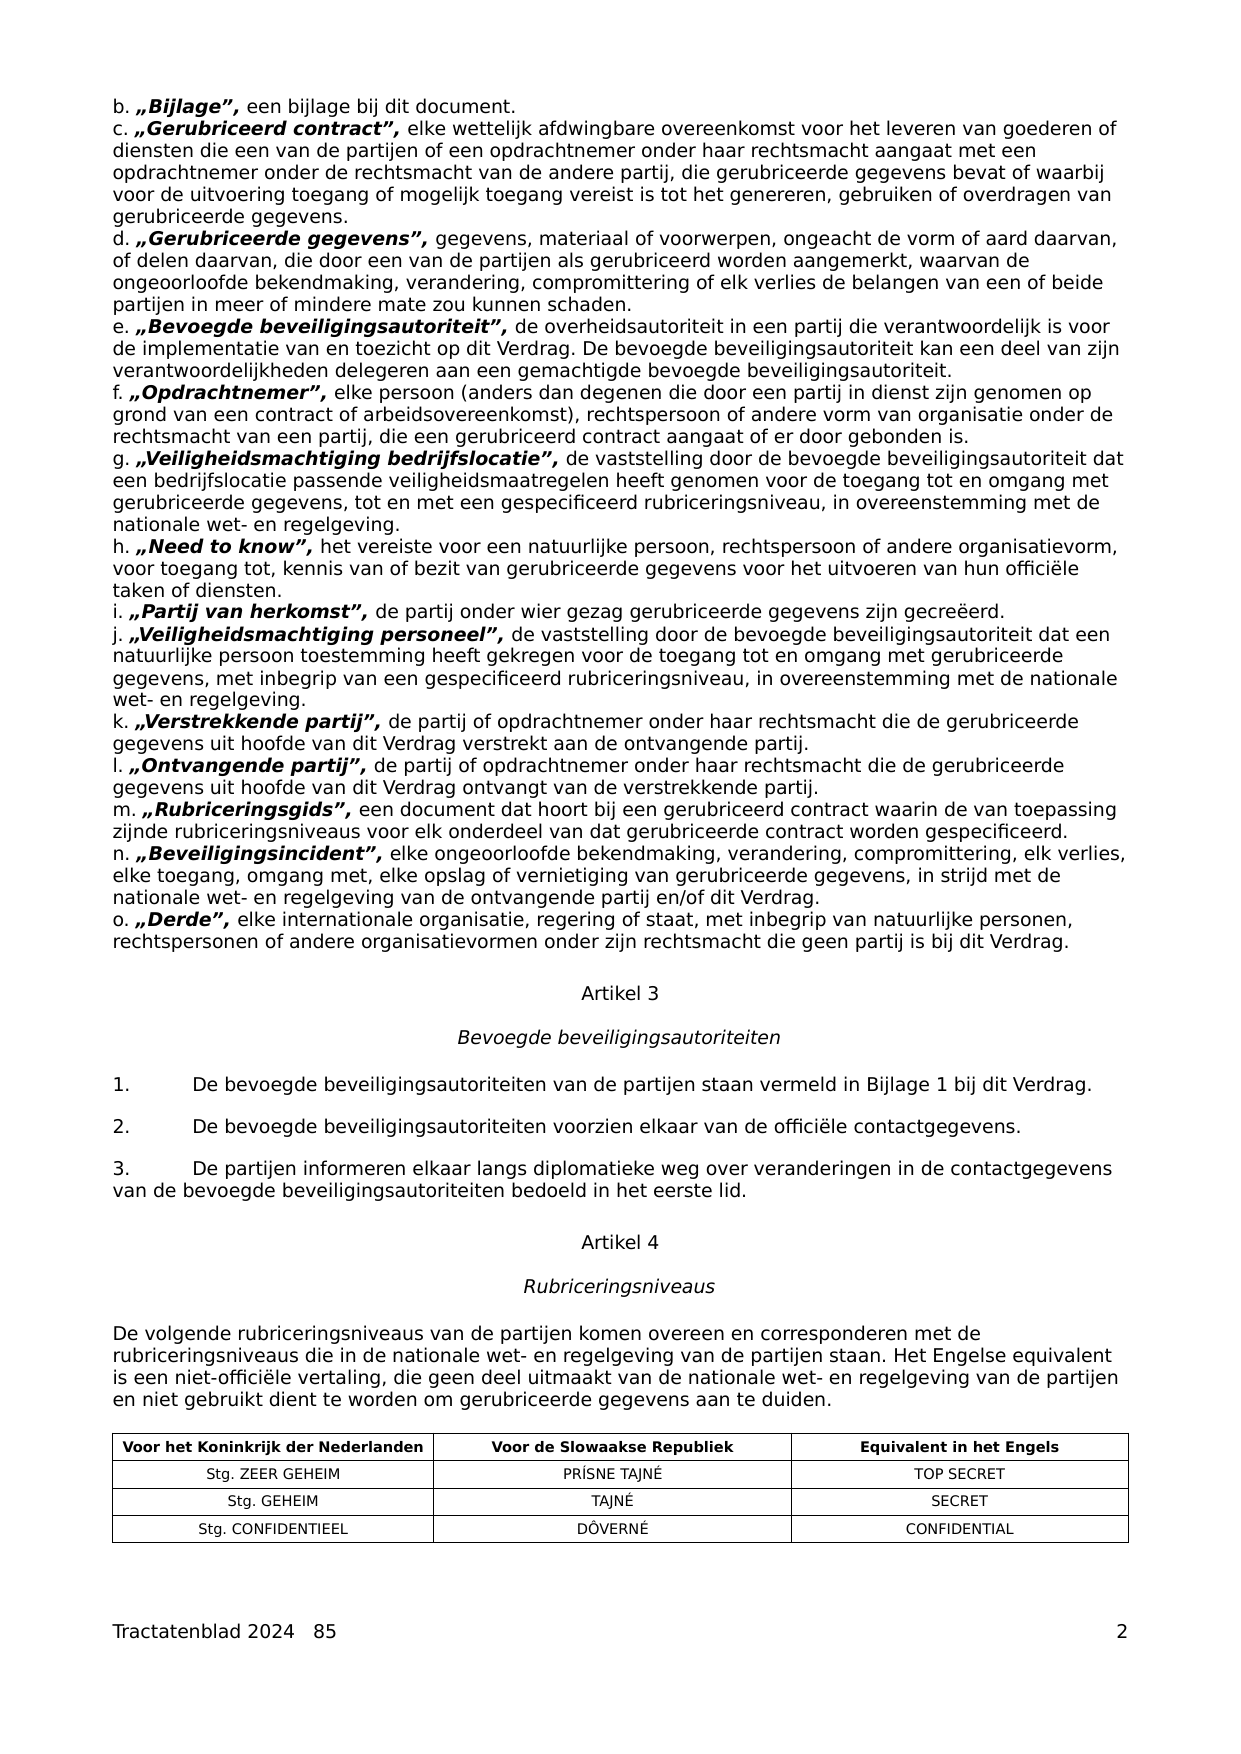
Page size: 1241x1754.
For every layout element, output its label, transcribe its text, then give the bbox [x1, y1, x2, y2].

table_header Voor de Slowaakse Republiek [434, 1434, 791, 1460]
text e. „Bevoegde beveiligingsautoriteit”, de overheidsautoriteit in een partij die verantwoordelijk is voor de implementatie van en toezicht op dit Verdrag. De bevoegde beveiligingsautoriteit kan een deel van zijn verantwoordelijkheden delegeren aan een gemachtigde bevoegde beveiligingsautoriteit. [112, 316, 1128, 382]
table_cell SECRET [792, 1489, 1128, 1515]
table_cell Stg. GEHEIM [113, 1489, 433, 1515]
table_header Equivalent in het Engels [792, 1434, 1128, 1460]
table_cell CONFIDENTIAL [792, 1516, 1128, 1542]
table_cell PRÍSNE TAJNÉ [434, 1461, 791, 1487]
text g. „Veiligheidsmachtiging bedrijfslocatie”, de vaststelling door de bevoegde beveiligingsautoriteit dat een bedrijfslocatie passende veiligheidsmaatregelen heeft genomen voor de toegang tot en omgang met gerubriceerde gegevens, tot en met een gespecificeerd rubriceringsniveau, in overeenstemming met de nationale wet- en regelgeving. [112, 448, 1128, 536]
table_header Voor het Koninkrijk der Nederlanden [113, 1434, 433, 1460]
table_cell TAJNÉ [434, 1489, 791, 1515]
text 2. De bevoegde beveiligingsautoriteiten voorzien elkaar van de officiële contactgegevens. [112, 1116, 1128, 1138]
text f. „Opdrachtnemer”, elke persoon (anders dan degenen die door een partij in dienst zijn genomen op grond van een contract of arbeidsovereenkomst), rechtspersoon of andere vorm van organisatie onder de rechtsmacht van een partij, die een gerubriceerd contract aangaat of er door gebonden is. [112, 382, 1128, 448]
text l. „Ontvangende partij”, de partij of opdrachtnemer onder haar rechtsmacht die de gerubriceerde gegevens uit hoofde van dit Verdrag ontvangt van de verstrekkende partij. [112, 755, 1128, 799]
text h. „Need to know”, het vereiste voor een natuurlijke persoon, rechtspersoon of andere organisatievorm, voor toegang tot, kennis van of bezit van gerubriceerde gegevens voor het uitvoeren van hun officiële taken of diensten. [112, 536, 1128, 601]
text m. „Rubriceringsgids”, een document dat hoort bij een gerubriceerd contract waarin de van toepassing zijnde rubriceringsniveaus voor elk onderdeel van dat gerubriceerde contract worden gespecificeerd. [112, 799, 1128, 843]
table_cell TOP SECRET [792, 1461, 1128, 1487]
text j. „Veiligheidsmachtiging personeel”, de vaststelling door de bevoegde beveiligingsautoriteit dat een natuurlijke persoon toestemming heeft gekregen voor de toegang tot en omgang met gerubriceerde gegevens, met inbegrip van een gespecificeerd rubriceringsniveau, in overeenstemming met de nationale wet- en regelgeving. [112, 623, 1128, 711]
text n. „Beveiligingsincident”, elke ongeoorloofde bekendmaking, verandering, compromittering, elk verlies, elke toegang, omgang met, elke opslag of vernietiging van gerubriceerde gegevens, in strijd met de nationale wet- en regelgeving van de ontvangende partij en/of dit Verdrag. [112, 843, 1128, 909]
text De volgende rubriceringsniveaus van de partijen komen overeen en corresponderen met de rubriceringsniveaus die in de nationale wet- en regelgeving van de partijen staan. Het Engelse equivalent is een niet-officiële vertaling, die geen deel uitmaakt van de nationale wet- en regelgeving van de partijen en niet gebruikt dient te worden om gerubriceerde gegevens aan te duiden. [112, 1323, 1128, 1411]
subtitle Artikel 4 Rubriceringsniveaus [112, 1232, 1128, 1298]
text 1. De bevoegde beveiligingsautoriteiten van de partijen staan vermeld in Bijlage 1 bij dit Verdrag. [112, 1074, 1128, 1096]
text c. „Gerubriceerd contract”, elke wettelijk afdwingbare overeenkomst voor het leveren van goederen of diensten die een van de partijen of een opdrachtnemer onder haar rechtsmacht aangaat met een opdrachtnemer onder de rechtsmacht van de andere partij, die gerubriceerde gegevens bevat of waarbij voor de uitvoering toegang of mogelijk toegang vereist is tot het genereren, gebruiken of overdragen van gerubriceerde gegevens. [112, 118, 1128, 228]
table_cell DÔVERNÉ [434, 1516, 791, 1542]
text k. „Verstrekkende partij”, de partij of opdrachtnemer onder haar rechtsmacht die de gerubriceerde gegevens uit hoofde van dit Verdrag verstrekt aan de ontvangende partij. [112, 711, 1128, 755]
subtitle Artikel 3 Bevoegde beveiligingsautoriteiten [112, 983, 1128, 1049]
text b. „Bijlage”, een bijlage bij dit document. [112, 96, 1128, 118]
text d. „Gerubriceerde gegevens”, gegevens, materiaal of voorwerpen, ongeacht de vorm of aard daarvan, of delen daarvan, die door een van de partijen als gerubriceerd worden aangemerkt, waarvan de ongeoorloofde bekendmaking, verandering, compromittering of elk verlies de belangen van een of beide partijen in meer of mindere mate zou kunnen schaden. [112, 228, 1128, 316]
text 3. De partijen informeren elkaar langs diplomatieke weg over veranderingen in de contactgegevens van de bevoegde beveiligingsautoriteiten bedoeld in het eerste lid. [112, 1158, 1128, 1202]
text i. „Partij van herkomst”, de partij onder wier gezag gerubriceerde gegevens zijn gecreëerd. [112, 601, 1128, 623]
table_cell Stg. ZEER GEHEIM [113, 1461, 433, 1487]
table_cell Stg. CONFIDENTIEEL [113, 1516, 433, 1542]
text o. „Derde”, elke internationale organisatie, regering of staat, met inbegrip van natuurlijke personen, rechtspersonen of andere organisatievormen onder zijn rechtsmacht die geen partij is bij dit Verdrag. [112, 909, 1128, 953]
